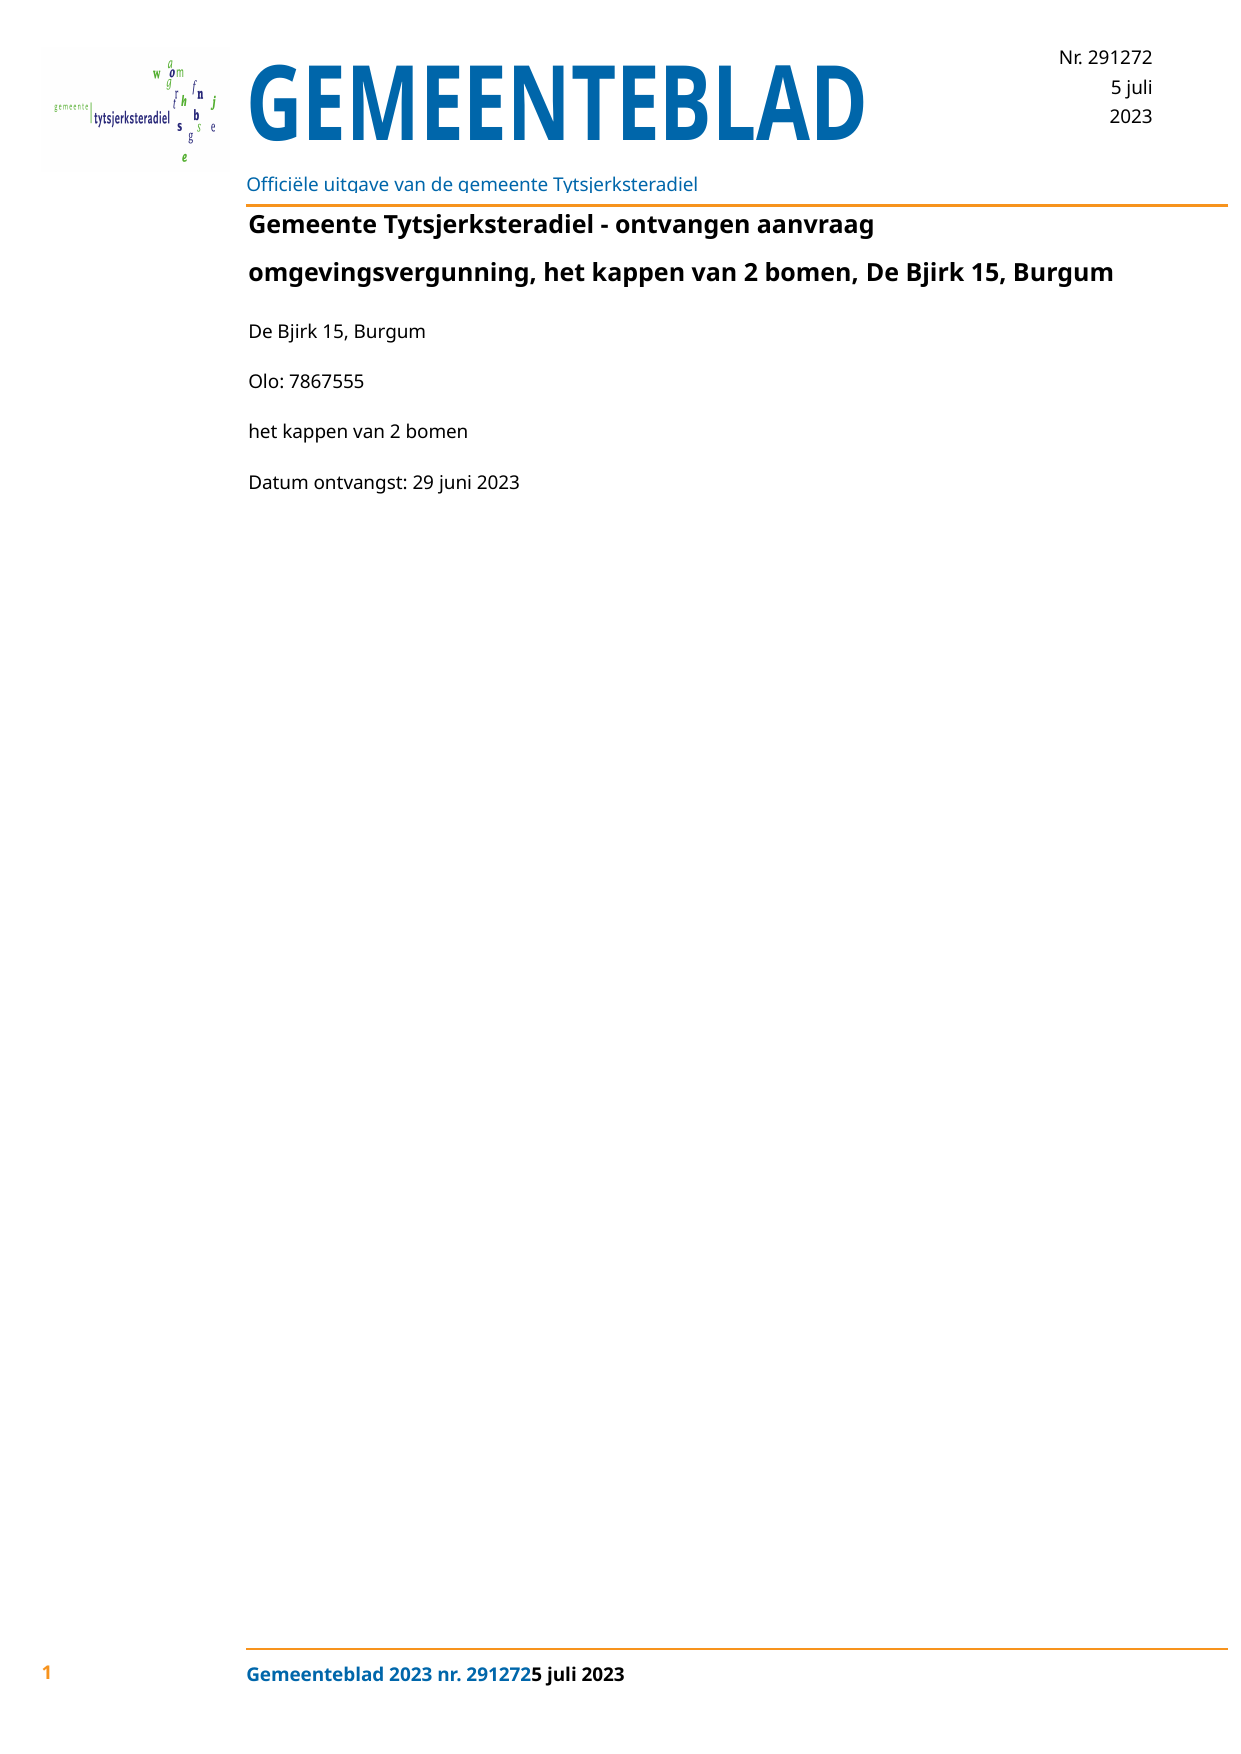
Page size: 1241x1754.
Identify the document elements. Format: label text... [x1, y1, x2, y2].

text Gemeente Tytsjerksteradiel - ontvangen aanvraag omgevingsvergunning, het kappen van 2 bomen, De Bjirk 15, Burgum [248, 207, 1152, 288]
text Datum ontvangst: 29 juni 2023 [248, 469, 1152, 495]
text Olo: 7867555 [248, 368, 1152, 394]
text het kappen van 2 bomen [248, 419, 1152, 444]
picture [41, 47, 231, 172]
text De Bjirk 15, Burgum [248, 318, 1152, 344]
